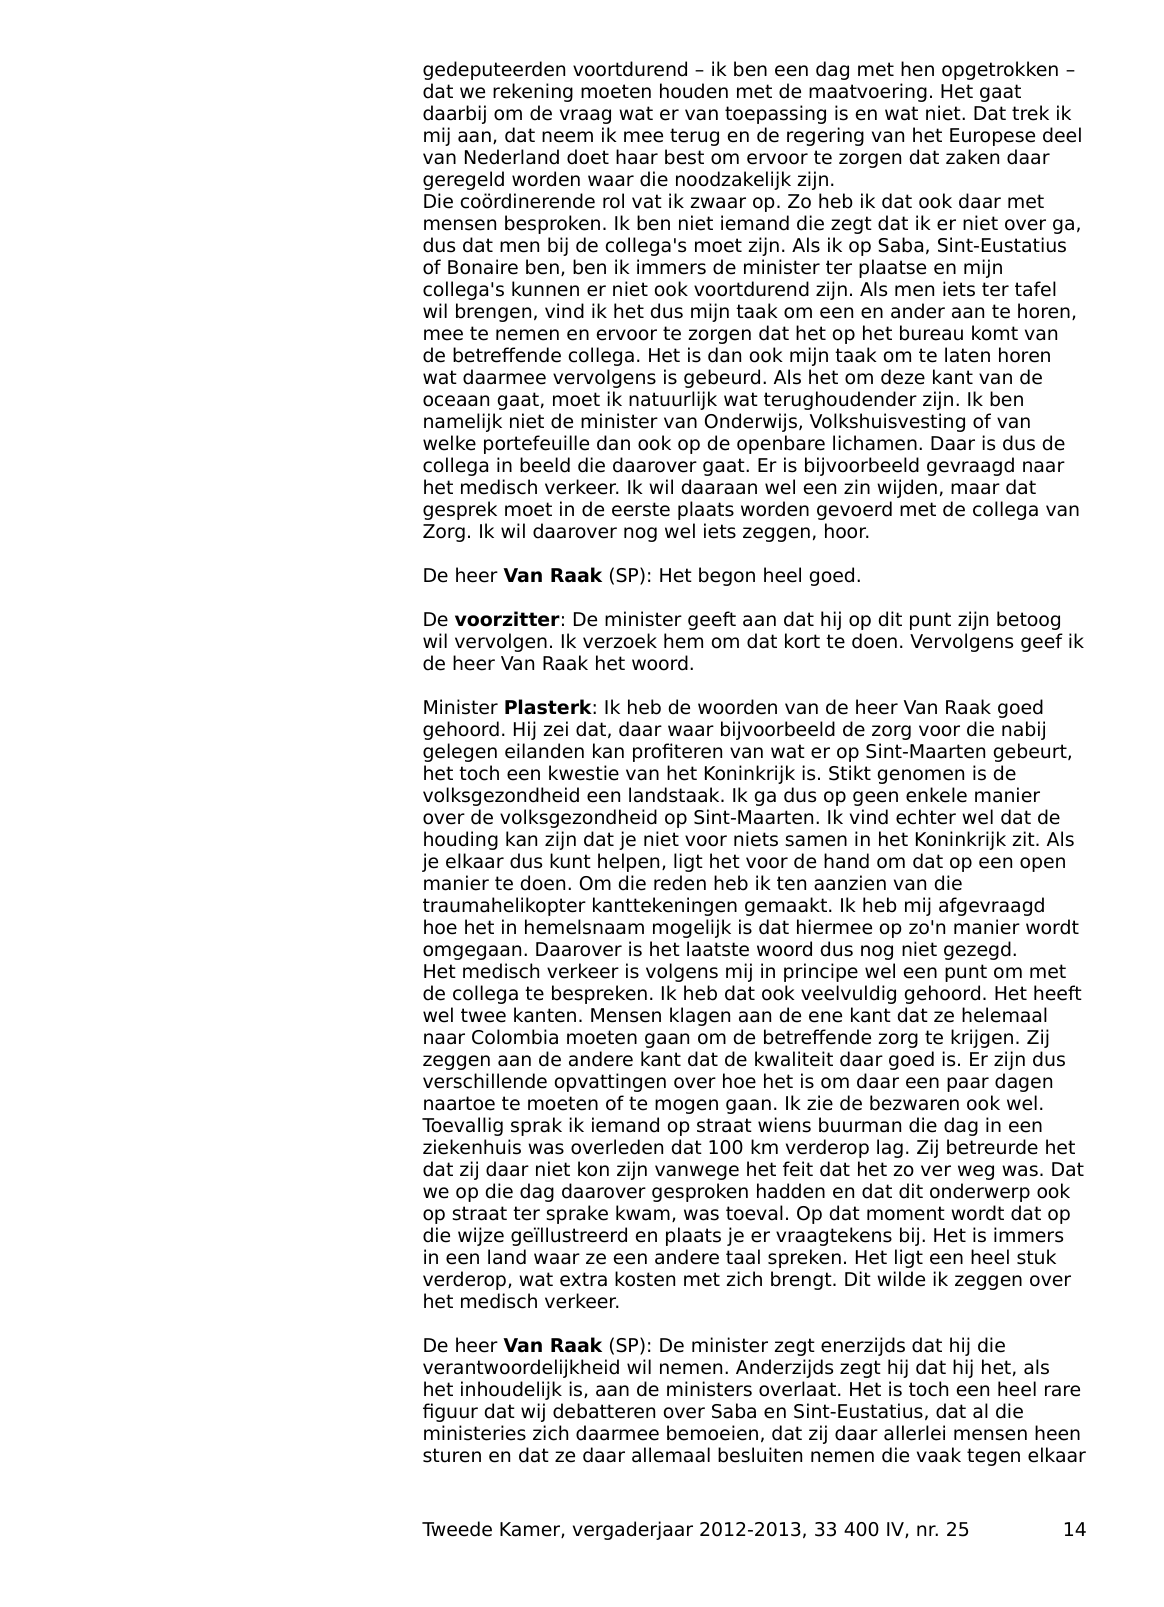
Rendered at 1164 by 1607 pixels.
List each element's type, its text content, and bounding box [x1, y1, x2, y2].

text De heer Van Raak (SP): De minister zegt enerzijds dat hij die verantwoordelijkheid wil nemen. Anderzijds zegt hij dat hij het, als het inhoudelijk is, aan de ministers overlaat. Het is toch een heel rare figuur dat wij debatteren over Saba en Sint-Eustatius, dat al die ministeries zich daarmee bemoeien, dat zij daar allerlei mensen heen sturen en dat ze daar allemaal besluiten nemen die vaak tegen elkaar [422, 1335, 1087, 1467]
text gedeputeerden voortdurend – ik ben een dag met hen opgetrokken – dat we rekening moeten houden met de maatvoering. Het gaat daarbij om de vraag wat er van toepassing is en wat niet. Dat trek ik mij aan, dat neem ik mee terug en de regering van het Europese deel van Nederland doet haar best om ervoor te zorgen dat zaken daar geregeld worden waar die noodzakelijk zijn. [422, 59, 1087, 191]
text Die coördinerende rol vat ik zwaar op. Zo heb ik dat ook daar met mensen besproken. Ik ben niet iemand die zegt dat ik er niet over ga, dus dat men bij de collega's moet zijn. Als ik op Saba, Sint-Eustatius of Bonaire ben, ben ik immers de minister ter plaatse en mijn collega's kunnen er niet ook voortdurend zijn. Als men iets ter tafel wil brengen, vind ik het dus mijn taak om een en ander aan te horen, mee te nemen en ervoor te zorgen dat het op het bureau komt van de betreffende collega. Het is dan ook mijn taak om te laten horen wat daarmee vervolgens is gebeurd. Als het om deze kant van de oceaan gaat, moet ik natuurlijk wat terughoudender zijn. Ik ben namelijk niet de minister van Onderwijs, Volkshuisvesting of van welke portefeuille dan ook op de openbare lichamen. Daar is dus de collega in beeld die daarover gaat. Er is bijvoorbeeld gevraagd naar het medisch verkeer. Ik wil daaraan wel een zin wijden, maar dat gesprek moet in de eerste plaats worden gevoerd met de collega van Zorg. Ik wil daarover nog wel iets zeggen, hoor. [422, 191, 1087, 543]
text De voorzitter: De minister geeft aan dat hij op dit punt zijn betoog wil vervolgen. Ik verzoek hem om dat kort te doen. Vervolgens geef ik de heer Van Raak het woord. [422, 609, 1087, 675]
text Minister Plasterk: Ik heb de woorden van de heer Van Raak goed gehoord. Hij zei dat, daar waar bijvoorbeeld de zorg voor die nabij gelegen eilanden kan profiteren van wat er op Sint-Maarten gebeurt, het toch een kwestie van het Koninkrijk is. Stikt genomen is de volksgezondheid een landstaak. Ik ga dus op geen enkele manier over de volksgezondheid op Sint-Maarten. Ik vind echter wel dat de houding kan zijn dat je niet voor niets samen in het Koninkrijk zit. Als je elkaar dus kunt helpen, ligt het voor de hand om dat op een open manier te doen. Om die reden heb ik ten aanzien van die traumahelikopter kanttekeningen gemaakt. Ik heb mij afgevraagd hoe het in hemelsnaam mogelijk is dat hiermee op zo'n manier wordt omgegaan. Daarover is het laatste woord dus nog niet gezegd. [422, 697, 1087, 961]
text Het medisch verkeer is volgens mij in principe wel een punt om met de collega te bespreken. Ik heb dat ook veelvuldig gehoord. Het heeft wel twee kanten. Mensen klagen aan de ene kant dat ze helemaal naar Colombia moeten gaan om de betreffende zorg te krijgen. Zij zeggen aan de andere kant dat de kwaliteit daar goed is. Er zijn dus verschillende opvattingen over hoe het is om daar een paar dagen naartoe te moeten of te mogen gaan. Ik zie de bezwaren ook wel. Toevallig sprak ik iemand op straat wiens buurman die dag in een ziekenhuis was overleden dat 100 km verderop lag. Zij betreurde het dat zij daar niet kon zijn vanwege het feit dat het zo ver weg was. Dat we op die dag daarover gesproken hadden en dat dit onderwerp ook op straat ter sprake kwam, was toeval. Op dat moment wordt dat op die wijze geïllustreerd en plaats je er vraagtekens bij. Het is immers in een land waar ze een andere taal spreken. Het ligt een heel stuk verderop, wat extra kosten met zich brengt. Dit wilde ik zeggen over het medisch verkeer. [422, 961, 1087, 1312]
text De heer Van Raak (SP): Het begon heel goed. [422, 565, 1087, 587]
